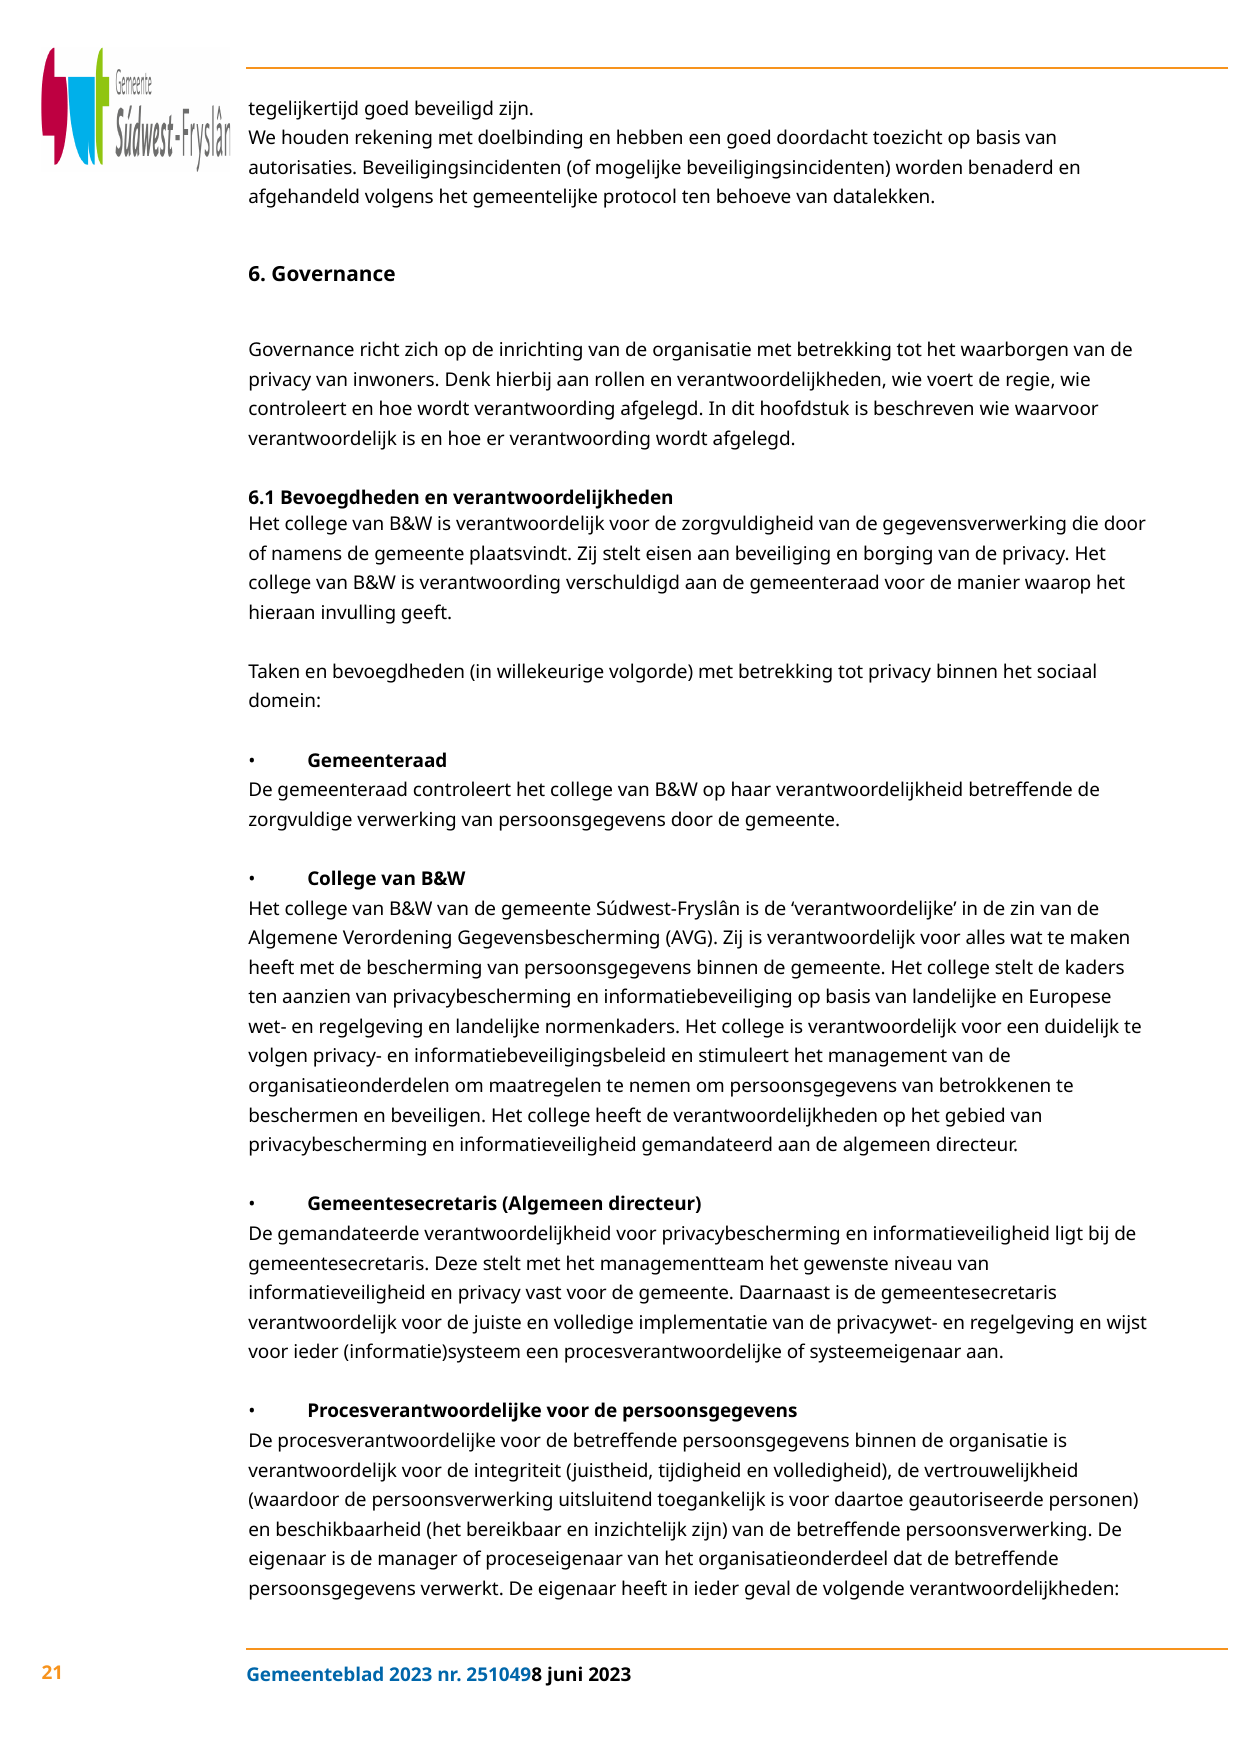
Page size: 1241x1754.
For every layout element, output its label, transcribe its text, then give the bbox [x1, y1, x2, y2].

text Het college van B&W van de gemeente Súdwest-Fryslân is de ‘verantwoordelijke’ in de zin van de Algemene Verordening Gegevensbescherming (AVG). Zij is verantwoordelijk voor alles wat te maken heeft met de bescherming van persoonsgegevens binnen de gemeente. Het college stelt de kaders ten aanzien van privacybescherming en informatiebeveiliging op basis van landelijke en Europese wet- en regelgeving en landelijke normenkaders. Het college is verantwoordelijk voor een duidelijk te volgen privacy- en informatiebeveiligingsbeleid en stimuleert het management van de organisatieonderdelen om maatregelen te nemen om persoonsgegevens van betrokkenen te beschermen en beveiligen. Het college heeft de verantwoordelijkheden op het gebied van privacybescherming en informatieveiligheid gemandateerd aan de algemeen directeur. [248, 895, 1152, 1157]
list Procesverantwoordelijke voor de persoonsgegevens [248, 1398, 1152, 1423]
list Gemeenteraad [248, 747, 1152, 772]
text De procesverantwoordelijke voor de betreffende persoonsgegevens binnen de organisatie is verantwoordelijk voor de integriteit (juistheid, tijdigheid en volledigheid), de vertrouwelijkheid (waardoor de persoonsverwerking uitsluitend toegankelijk is voor daartoe geautoriseerde personen) en beschikbaarheid (het bereikbaar en inzichtelijk zijn) van de betreffende persoonsverwerking. De eigenaar is de manager of proceseigenaar van het organisatieonderdeel dat de betreffende persoonsgegevens verwerkt. De eigenaar heeft in ieder geval de volgende verantwoordelijkheden: [248, 1427, 1152, 1601]
text De gemandateerde verantwoordelijkheid voor privacybescherming en informatieveiligheid ligt bij de gemeentesecretaris. Deze stelt met het managementteam het gewenste niveau van informatieveiligheid en privacy vast voor de gemeente. Daarnaast is de gemeentesecretaris verantwoordelijk voor de juiste en volledige implementatie van de privacywet- en regelgeving en wijst voor ieder (informatie)systeem een procesverantwoordelijke of systeemeigenaar aan. [248, 1220, 1152, 1364]
text Het college van B&W is verantwoordelijk voor de zorgvuldigheid van de gegevensverwerking die door of namens de gemeente plaatsvindt. Zij stelt eisen aan beveiliging en borging van de privacy. Het college van B&W is verantwoording verschuldigd aan de gemeenteraad voor de manier waarop het hieraan invulling geeft. [248, 510, 1152, 624]
text Governance richt zich op de inrichting van de organisatie met betrekking tot het waarborgen van de privacy van inwoners. Denk hierbij aan rollen en verantwoordelijkheden, wie voert de regie, wie controleert en hoe wordt verantwoording afgelegd. In dit hoofdstuk is beschreven wie waarvoor verantwoordelijk is en hoe er verantwoording wordt afgelegd. [248, 336, 1152, 451]
text 6. Governance [248, 259, 1152, 287]
picture [41, 47, 231, 172]
text tegelijkertijd goed beveiligd zijn. [248, 95, 1152, 121]
text De gemeenteraad controleert het college van B&W op haar verantwoordelijkheid betreffende de zorgvuldige verwerking van persoonsgegevens door de gemeente. [248, 776, 1152, 832]
text Taken en bevoegdheden (in willekeurige volgorde) met betrekking tot privacy binnen het sociaal domein: [248, 658, 1152, 713]
list College van B&W [248, 865, 1152, 891]
text 6.1 Bevoegdheden en verantwoordelijkheden [248, 484, 1152, 510]
list Gemeentesecretaris (Algemeen directeur) [248, 1191, 1152, 1216]
text We houden rekening met doelbinding en hebben een goed doordacht toezicht op basis van autorisaties. Beveiligingsincidenten (of mogelijke beveiligingsincidenten) worden benaderd en afgehandeld volgens het gemeentelijke protocol ten behoeve van datalekken. [248, 124, 1152, 209]
